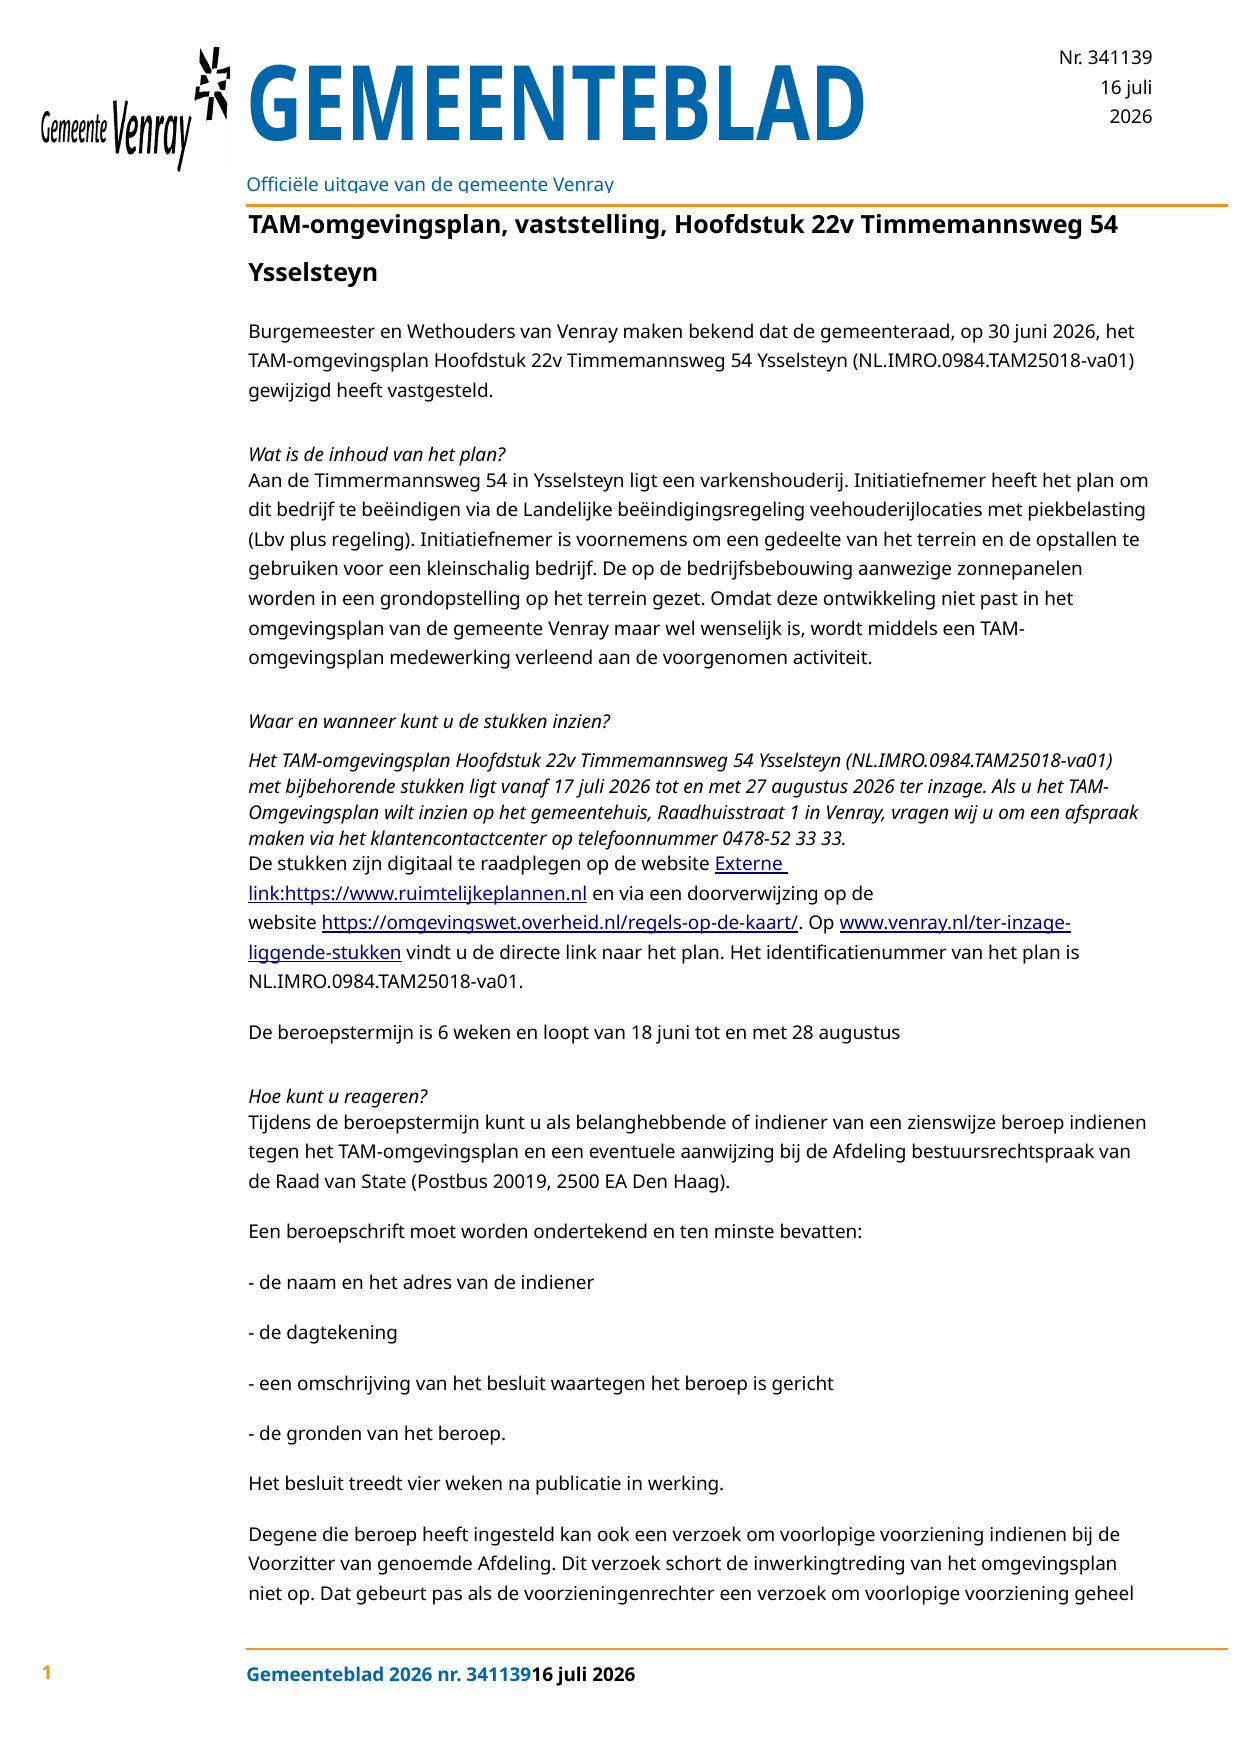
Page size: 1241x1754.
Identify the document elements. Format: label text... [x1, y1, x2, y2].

text - een omschrijving van het besluit waartegen het beroep is gericht [248, 1370, 1152, 1395]
text Tijdens de beroepstermijn kunt u als belanghebbende of indiener van een zienswijze beroep indienen tegen het TAM-omgevingsplan en een eventuele aanwijzing bij de Afdeling bestuursrechtspraak van de Raad van State (Postbus 20019, 2500 EA Den Haag). [248, 1109, 1152, 1194]
text Het TAM-omgevingsplan Hoofdstuk 22v Timmemannsweg 54 Ysselsteyn (NL.IMRO.0984.TAM25018-va01) met bijbehorende stukken ligt vanaf 17 juli 2026 tot en met 27 augustus 2026 ter inzage. Als u het TAM-Omgevingsplan wilt inzien op het gemeentehuis, Raadhuisstraat 1 in Venray, vragen wij u om een afspraak maken via het klantencontactcenter op telefoonnummer 0478-52 33 33. [248, 747, 1152, 850]
text Waar en wanneer kunt u de stukken inzien? [248, 708, 1152, 734]
text De beroepstermijn is 6 weken en loopt van 18 juni tot en met 28 augustus [248, 1019, 1152, 1045]
text - de gronden van het beroep. [248, 1420, 1152, 1446]
picture [41, 47, 231, 172]
text Het besluit treedt vier weken na publicatie in werking. [248, 1471, 1152, 1496]
text Degene die beroep heeft ingesteld kan ook een verzoek om voorlopige voorziening indienen bij de Voorzitter van genoemde Afdeling. Dit verzoek schort de inwerkingtreding van het omgevingsplan niet op. Dat gebeurt pas als de voorzieningenrechter een verzoek om voorlopige voorziening geheel [248, 1521, 1152, 1606]
text Burgemeester en Wethouders van Venray maken bekend dat de gemeenteraad, op 30 juni 2026, het TAM-omgevingsplan Hoofdstuk 22v Timmemannsweg 54 Ysselsteyn (NL.IMRO.0984.TAM25018-va01) gewijzigd heeft vastgesteld. [248, 318, 1152, 403]
text - de dagtekening [248, 1319, 1152, 1345]
text De stukken zijn digitaal te raadplegen op de website Externe link:https://www.ruimtelijkeplannen.nl en via een doorverwijzing op de website https://omgevingswet.overheid.nl/regels-op-de-kaart/. Op www.venray.nl/ter-inzage-liggende-stukken vindt u de directe link naar het plan. Het identificatienummer van het plan is NL.IMRO.0984.TAM25018-va01. [248, 850, 1152, 994]
text Wat is de inhoud van het plan? [248, 441, 1152, 467]
text - de naam en het adres van de indiener [248, 1269, 1152, 1294]
text TAM-omgevingsplan, vaststelling, Hoofdstuk 22v Timmemannsweg 54 Ysselsteyn [248, 207, 1152, 288]
text Een beroepschrift moet worden ondertekend en ten minste bevatten: [248, 1218, 1152, 1244]
text Aan de Timmermannsweg 54 in Ysselsteyn ligt een varkenshouderij. Initiatiefnemer heeft het plan om dit bedrijf te beëindigen via de Landelijke beëindigingsregeling veehouderijlocaties met piekbelasting (Lbv plus regeling). Initiatiefnemer is voornemens om een gedeelte van het terrein en de opstallen te gebruiken voor een kleinschalig bedrijf. De op de bedrijfsbebouwing aanwezige zonnepanelen worden in een grondopstelling op het terrein gezet. Omdat deze ontwikkeling niet past in het omgevingsplan van de gemeente Venray maar wel wenselijk is, wordt middels een TAM-omgevingsplan medewerking verleend aan de voorgenomen activiteit. [248, 467, 1152, 670]
text Hoe kunt u reageren? [248, 1083, 1152, 1109]
